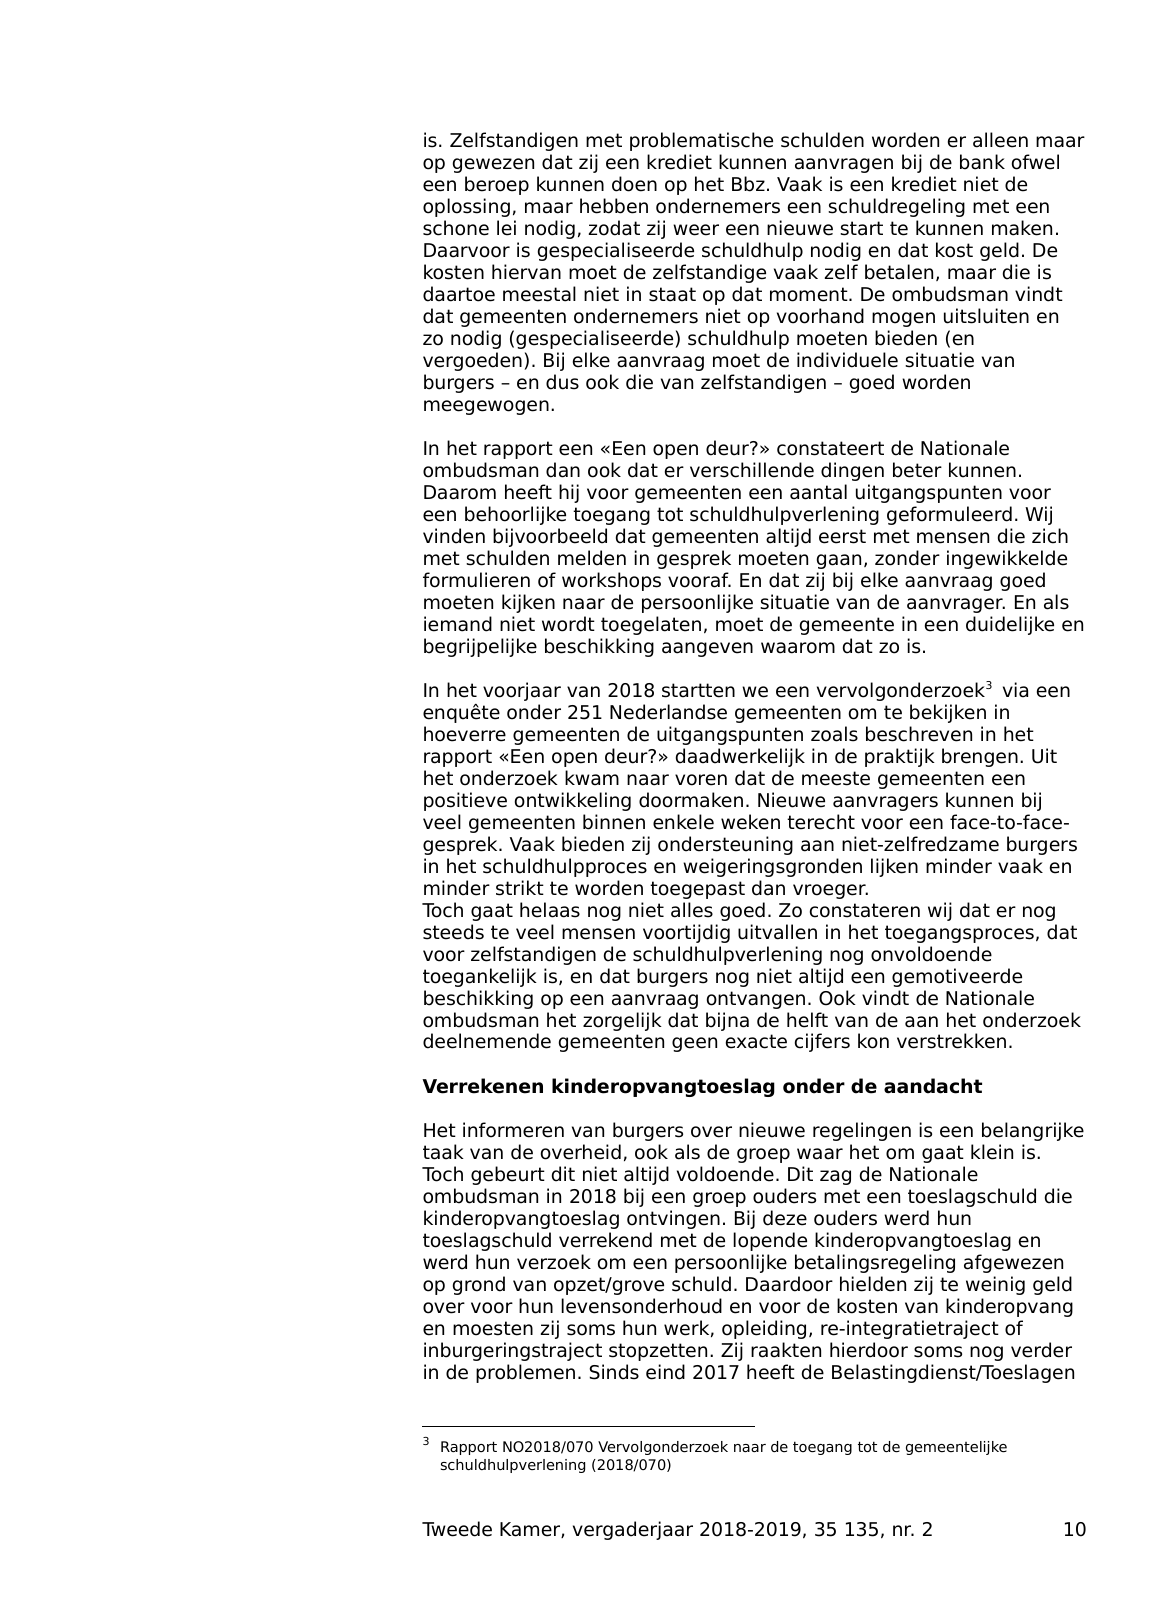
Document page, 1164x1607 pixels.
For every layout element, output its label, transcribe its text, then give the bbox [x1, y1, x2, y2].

text Het informeren van burgers over nieuwe regelingen is een belangrijke taak van de overheid, ook als de groep waar het om gaat klein is. Toch gebeurt dit niet altijd voldoende. Dit zag de Nationale ombudsman in 2018 bij een groep ouders met een toeslagschuld die kinderopvangtoeslag ontvingen. Bij deze ouders werd hun toeslagschuld verrekend met de lopende kinderopvangtoeslag en werd hun verzoek om een persoonlijke betalingsregeling afgewezen op grond van opzet/grove schuld. Daardoor hielden zij te weinig geld over voor hun levensonderhoud en voor de kosten van kinderopvang en moesten zij soms hun werk, opleiding, re-integratietraject of inburgeringstraject stopzetten. Zij raakten hierdoor soms nog verder in de problemen. Sinds eind 2017 heeft de Belastingdienst/Toeslagen [422, 1120, 1087, 1383]
text is. Zelfstandigen met problematische schulden worden er alleen maar op gewezen dat zij een krediet kunnen aanvragen bij de bank ofwel een beroep kunnen doen op het Bbz. Vaak is een krediet niet de oplossing, maar hebben ondernemers een schuldregeling met een schone lei nodig, zodat zij weer een nieuwe start te kunnen maken. Daarvoor is gespecialiseerde schuldhulp nodig en dat kost geld. De kosten hiervan moet de zelfstandige vaak zelf betalen, maar die is daartoe meestal niet in staat op dat moment. De ombudsman vindt dat gemeenten ondernemers niet op voorhand mogen uitsluiten en zo nodig (gespecialiseerde) schuldhulp moeten bieden (en vergoeden). Bij elke aanvraag moet de individuele situatie van burgers – en dus ook die van zelfstandigen – goed worden meegewogen. [422, 130, 1087, 416]
text In het voorjaar van 2018 startten we een vervolgonderzoek via een enquête onder 251 Nederlandse gemeenten om te bekijken in hoeverre gemeenten de uitgangspunten zoals beschreven in het rapport «Een open deur?» daadwerkelijk in de praktijk brengen. Uit het onderzoek kwam naar voren dat de meeste gemeenten een positieve ontwikkeling doormaken. Nieuwe aanvragers kunnen bij veel gemeenten binnen enkele weken terecht voor een face-to-face-gesprek. Vaak bieden zij ondersteuning aan niet-zelfredzame burgers in het schuldhulpproces en weigeringsgronden lijken minder vaak en minder strikt te worden toegepast dan vroeger. [422, 680, 1087, 899]
text In het rapport een «Een open deur?» constateert de Nationale ombudsman dan ook dat er verschillende dingen beter kunnen. Daarom heeft hij voor gemeenten een aantal uitgangspunten voor een behoorlijke toegang tot schuldhulpverlening geformuleerd. Wij vinden bijvoorbeeld dat gemeenten altijd eerst met mensen die zich met schulden melden in gesprek moeten gaan, zonder ingewikkelde formulieren of workshops vooraf. En dat zij bij elke aanvraag goed moeten kijken naar de persoonlijke situatie van de aanvrager. En als iemand niet wordt toegelaten, moet de gemeente in een duidelijke en begrijpelijke beschikking aangeven waarom dat zo is. [422, 438, 1087, 658]
text Toch gaat helaas nog niet alles goed. Zo constateren wij dat er nog steeds te veel mensen voortijdig uitvallen in het toegangsproces, dat voor zelfstandigen de schuldhulpverlening nog onvoldoende toegankelijk is, en dat burgers nog niet altijd een gemotiveerde beschikking op een aanvraag ontvangen. Ook vindt de Nationale ombudsman het zorgelijk dat bijna de helft van de aan het onderzoek deelnemende gemeenten geen exacte cijfers kon verstrekken. [422, 899, 1087, 1053]
subtitle Verrekenen kinderopvangtoeslag onder de aandacht [422, 1076, 1087, 1098]
text Rapport NO2018/070 Vervolgonderzoek naar de toegang tot de gemeentelijke schuldhulpverlening (2018/070) [422, 1435, 1087, 1474]
